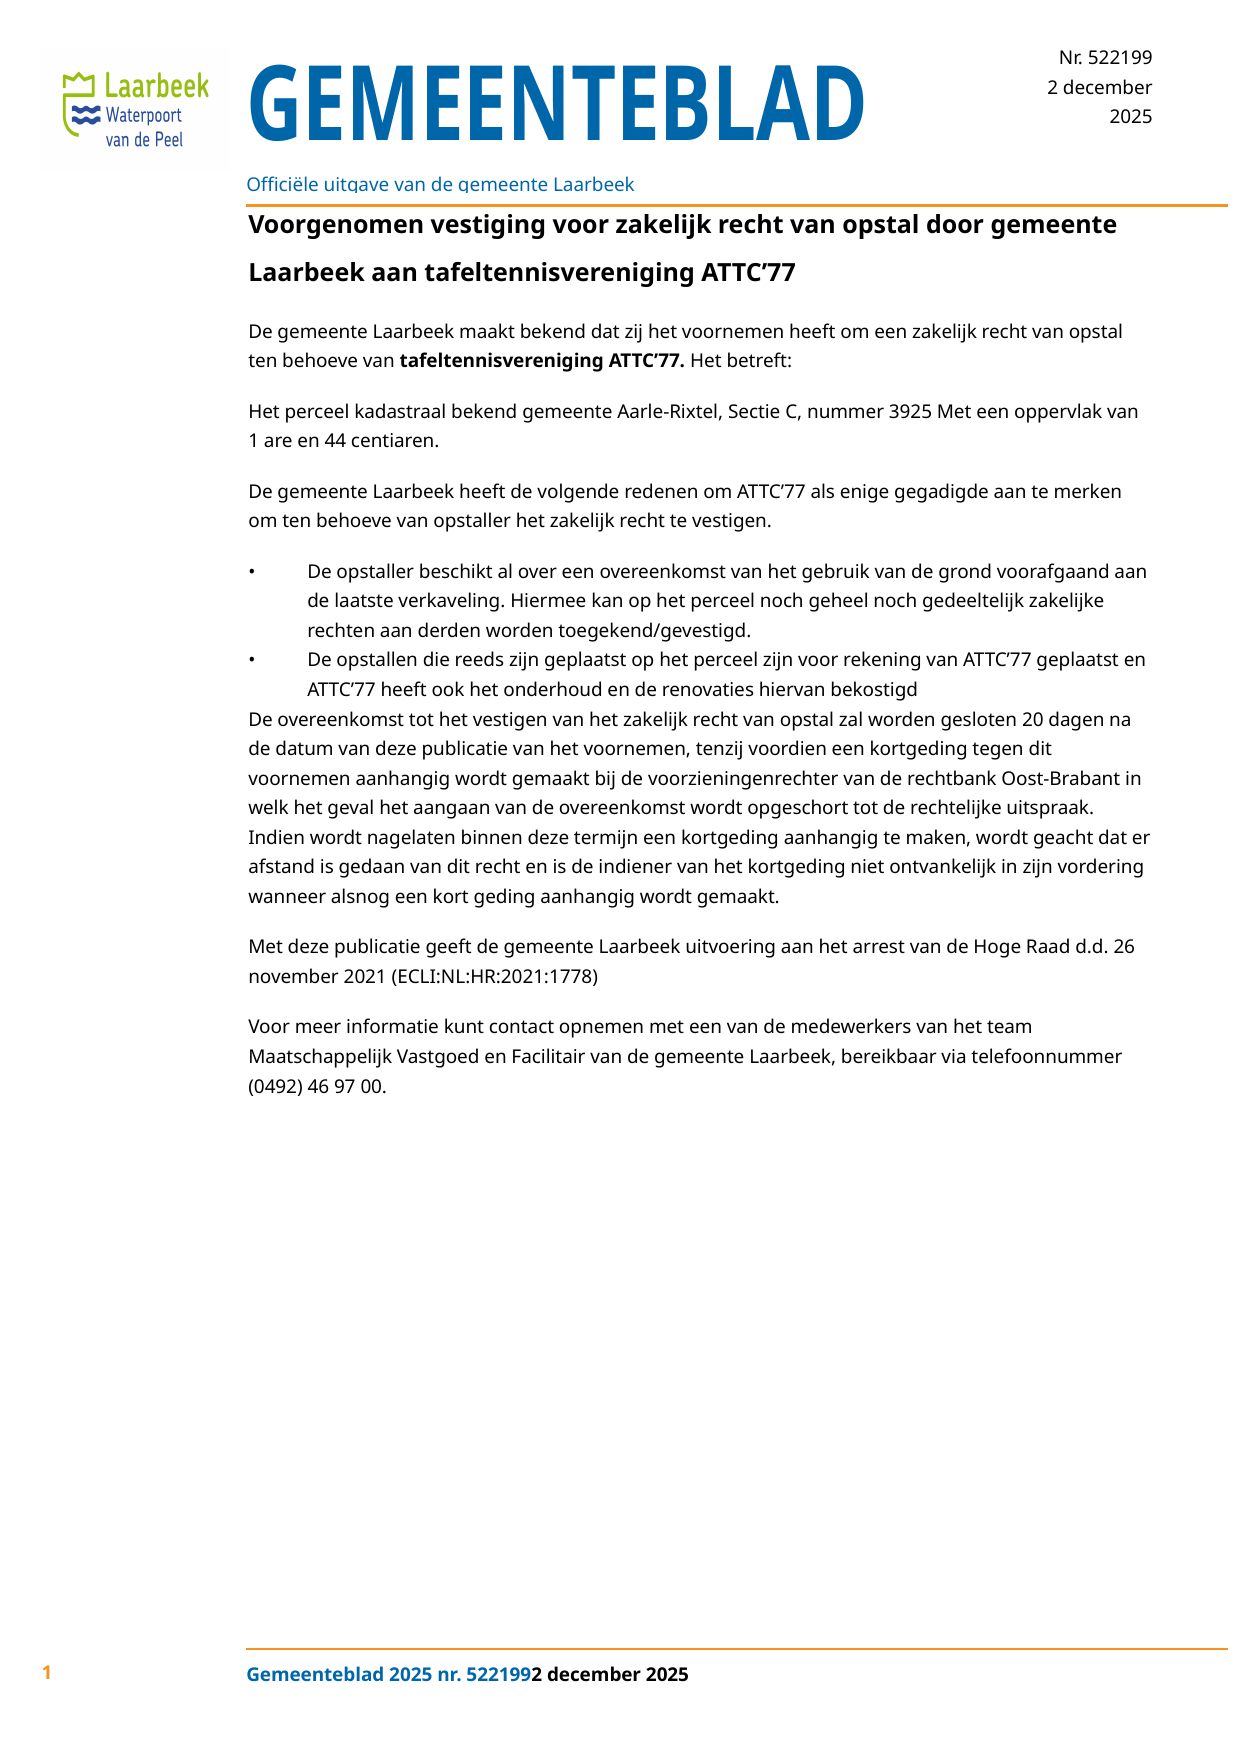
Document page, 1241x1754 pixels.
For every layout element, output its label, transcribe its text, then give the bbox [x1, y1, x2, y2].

list De opstallen die reeds zijn geplaatst op het perceel zijn voor rekening van ATTC’77 geplaatst en ATTC’77 heeft ook het onderhoud en de renovaties hiervan bekostigd [248, 647, 1152, 702]
picture [41, 47, 231, 172]
text Voorgenomen vestiging voor zakelijk recht van opstal door gemeente Laarbeek aan tafeltennisvereniging ATTC’77 [248, 207, 1152, 288]
text De gemeente Laarbeek maakt bekend dat zij het voornemen heeft om een zakelijk recht van opstal ten behoeve van tafeltennisvereniging ATTC’77. Het betreft: [248, 318, 1152, 373]
list De opstaller beschikt al over een overeenkomst van het gebruik van de grond voorafgaand aan de laatste verkaveling. Hiermee kan op het perceel noch geheel noch gedeeltelijk zakelijke rechten aan derden worden toegekend/gevestigd. [248, 558, 1152, 643]
text De gemeente Laarbeek heeft de volgende redenen om ATTC’77 als enige gegadigde aan te merken om ten behoeve van opstaller het zakelijk recht te vestigen. [248, 478, 1152, 533]
text Met deze publicatie geeft de gemeente Laarbeek uitvoering aan het arrest van de Hoge Raad d.d. 26 november 2021 (ECLI:NL:HR:2021:1778) [248, 934, 1152, 989]
text Voor meer informatie kunt contact opnemen met een van de medewerkers van het team Maatschappelijk Vastgoed en Facilitair van de gemeente Laarbeek, bereikbaar via telefoonnummer (0492) 46 97 00. [248, 1014, 1152, 1099]
text De overeenkomst tot het vestigen van het zakelijk recht van opstal zal worden gesloten 20 dagen na de datum van deze publicatie van het voornemen, tenzij voordien een kortgeding tegen dit voornemen aanhangig wordt gemaakt bij de voorzieningenrechter van de rechtbank Oost-Brabant in welk het geval het aangaan van de overeenkomst wordt opgeschort tot de rechtelijke uitspraak. Indien wordt nagelaten binnen deze termijn een kortgeding aanhangig te maken, wordt geacht dat er afstand is gedaan van dit recht en is de indiener van het kortgeding niet ontvankelijk in zijn vordering wanneer alsnog een kort geding aanhangig wordt gemaakt. [248, 706, 1152, 909]
text Het perceel kadastraal bekend gemeente Aarle-Rixtel, Sectie C, nummer 3925 Met een oppervlak van 1 are en 44 centiaren. [248, 398, 1152, 453]
